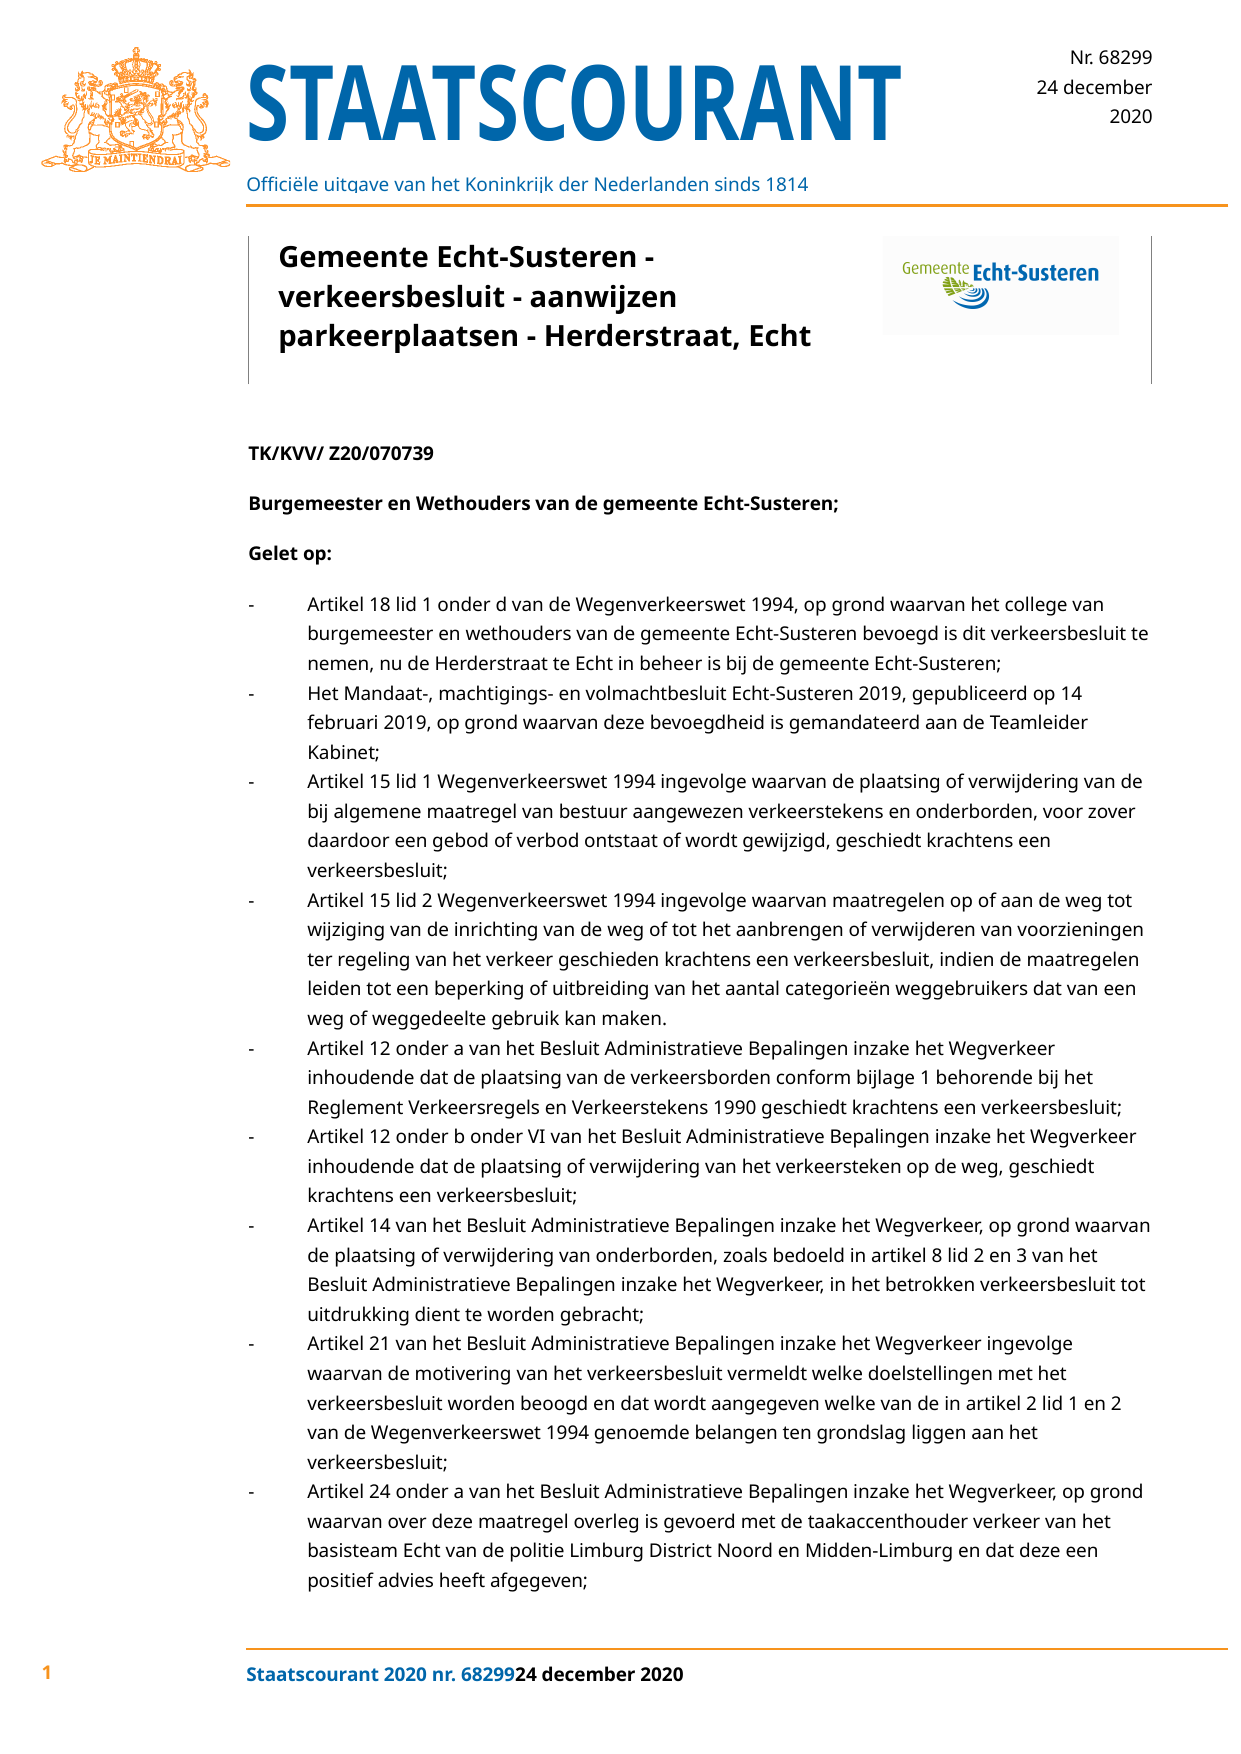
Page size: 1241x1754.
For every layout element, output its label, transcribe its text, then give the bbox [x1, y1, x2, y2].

list Artikel 24 onder a van het Besluit Administratieve Bepalingen inzake het Wegverkeer, op grond waarvan over deze maatregel overleg is gevoerd met de taakaccenthouder verkeer van het basisteam Echt van de politie Limburg District Noord en Midden-Limburg en dat deze een positief advies heeft afgegeven; [248, 1478, 1152, 1593]
list Artikel 21 van het Besluit Administratieve Bepalingen inzake het Wegverkeer ingevolge waarvan de motivering van het verkeersbesluit vermeldt welke doelstellingen met het verkeersbesluit worden beoogd en dat wordt aangegeven welke van de in artikel 2 lid 1 en 2 van de Wegenverkeerswet 1994 genoemde belangen ten grondslag liggen aan het verkeersbesluit; [248, 1331, 1152, 1474]
list Artikel 12 onder a van het Besluit Administratieve Bepalingen inzake het Wegverkeer inhoudende dat de plaatsing van de verkeersborden conform bijlage 1 behorende bij het Reglement Verkeersregels en Verkeerstekens 1990 geschiedt krachtens een verkeersbesluit; [248, 1035, 1152, 1119]
text TK/KVV/ Z20/070739 [248, 440, 1152, 465]
list Artikel 15 lid 1 Wegenverkeerswet 1994 ingevolge waarvan de plaatsing of verwijdering van de bij algemene maatregel van bestuur aangewezen verkeerstekens en onderborden, voor zover daardoor een gebod of verbod ontstaat of wordt gewijzigd, geschiedt krachtens een verkeersbesluit; [248, 768, 1152, 883]
list Artikel 18 lid 1 onder d van de Wegenverkeerswet 1994, op grond waarvan het college van burgemeester en wethouders van de gemeente Echt-Susteren bevoegd is dit verkeersbesluit te nemen, nu de Herderstraat te Echt in beheer is bij de gemeente Echt-Susteren; [248, 591, 1152, 676]
picture [41, 47, 231, 172]
list Artikel 15 lid 2 Wegenverkeerswet 1994 ingevolge waarvan maatregelen op of aan de weg tot wijziging van de inrichting van de weg of tot het aanbrengen of verwijderen van voorzieningen ter regeling van het verkeer geschieden krachtens een verkeersbesluit, indien de maatregelen leiden tot een beperking of uitbreiding van het aantal categorieën weggebruikers dat van een weg of weggedeelte gebruik kan maken. [248, 887, 1152, 1031]
list Artikel 14 van het Besluit Administratieve Bepalingen inzake het Wegverkeer, op grond waarvan de plaatsing of verwijdering van onderborden, zoals bedoeld in artikel 8 lid 2 en 3 van het Besluit Administratieve Bepalingen inzake het Wegverkeer, in het betrokken verkeersbesluit tot uitdrukking dient te worden gebracht; [248, 1212, 1152, 1327]
table_header [850, 236, 1151, 384]
text Burgemeester en Wethouders van de gemeente Echt-Susteren; [248, 490, 1152, 516]
table_header Gemeente Echt-Susteren - verkeersbesluit - aanwijzen parkeerplaatsen - Herderstraat, Echt [249, 236, 850, 384]
list Het Mandaat-, machtigings- en volmachtbesluit Echt-Susteren 2019, gepubliceerd op 14 februari 2019, op grond waarvan deze bevoegdheid is gemandateerd aan de Teamleider Kabinet; [248, 680, 1152, 764]
picture [882, 236, 1119, 335]
list Artikel 12 onder b onder VI van het Besluit Administratieve Bepalingen inzake het Wegverkeer inhoudende dat de plaatsing of verwijdering van het verkeersteken op de weg, geschiedt krachtens een verkeersbesluit; [248, 1123, 1152, 1208]
text Gelet op: [248, 541, 1152, 566]
